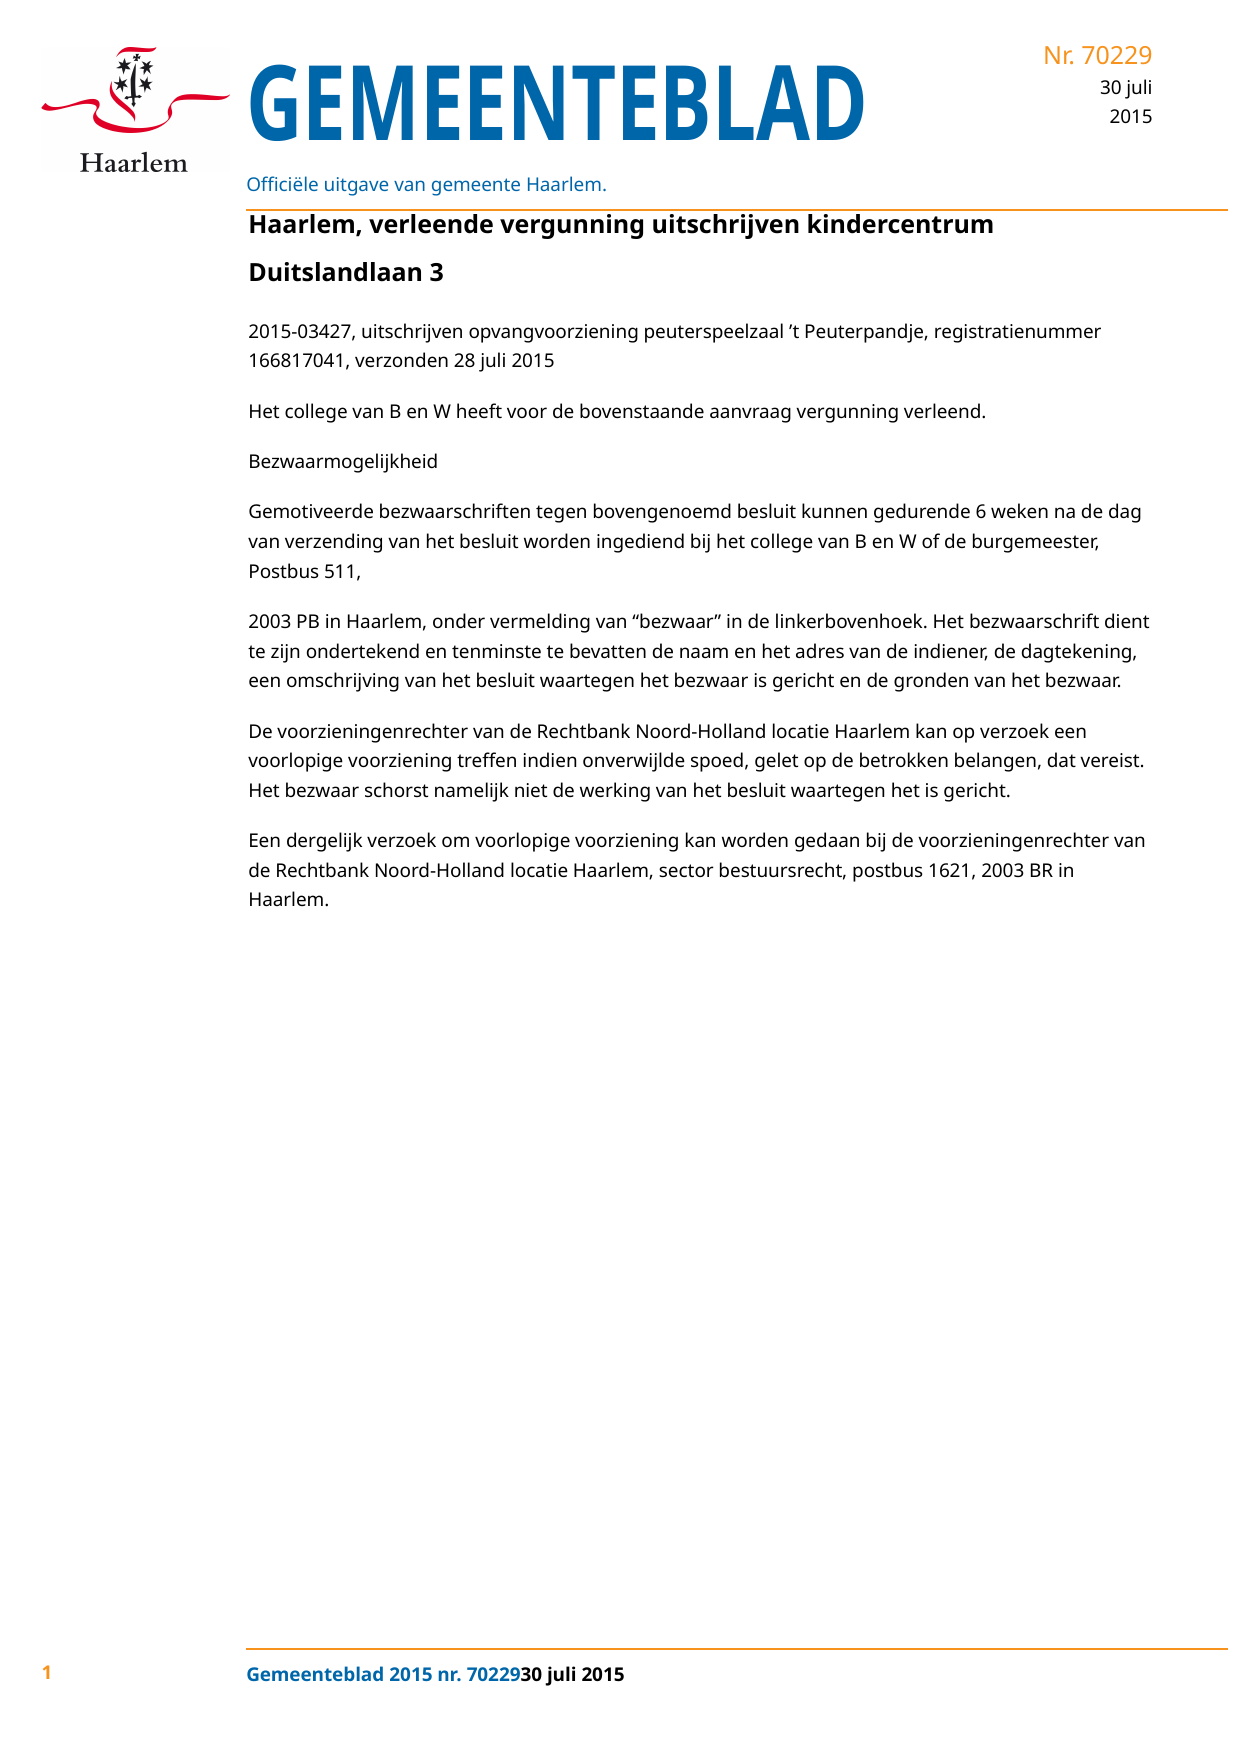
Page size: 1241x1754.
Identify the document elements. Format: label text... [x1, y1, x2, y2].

text 2003 PB in Haarlem, onder vermelding van “bezwaar” in de linkerbovenhoek. Het bezwaarschrift dient te zijn ondertekend en tenminste te bevatten de naam en het adres van de indiener, de dagtekening, een omschrijving van het besluit waartegen het bezwaar is gericht en de gronden van het bezwaar. [248, 608, 1152, 693]
text Haarlem, verleende vergunning uitschrijven kindercentrum Duitslandlaan 3 [248, 211, 1152, 288]
text Bezwaarmogelijkheid [248, 448, 1152, 474]
text Een dergelijk verzoek om voorlopige voorziening kan worden gedaan bij de voorzieningenrechter van de Rechtbank Noord-Holland locatie Haarlem, sector bestuursrecht, postbus 1621, 2003 BR in Haarlem. [248, 827, 1152, 912]
text Het college van B en W heeft voor de bovenstaande aanvraag vergunning verleend. [248, 398, 1152, 424]
text De voorzieningenrechter van de Rechtbank Noord-Holland locatie Haarlem kan op verzoek een voorlopige voorziening treffen indien onverwijlde spoed, gelet op de betrokken belangen, dat vereist. Het bezwaar schorst namelijk niet de werking van het besluit waartegen het is gericht. [248, 718, 1152, 803]
text 2015-03427, uitschrijven opvangvoorziening peuterspeelzaal ’t Peuterpandje, registratienummer 166817041, verzonden 28 juli 2015 [248, 318, 1152, 373]
text Gemotiveerde bezwaarschriften tegen bovengenoemd besluit kunnen gedurende 6 weken na de dag van verzending van het besluit worden ingediend bij het college van B en W of de burgemeester, Postbus 511, [248, 499, 1152, 584]
picture [41, 47, 231, 172]
